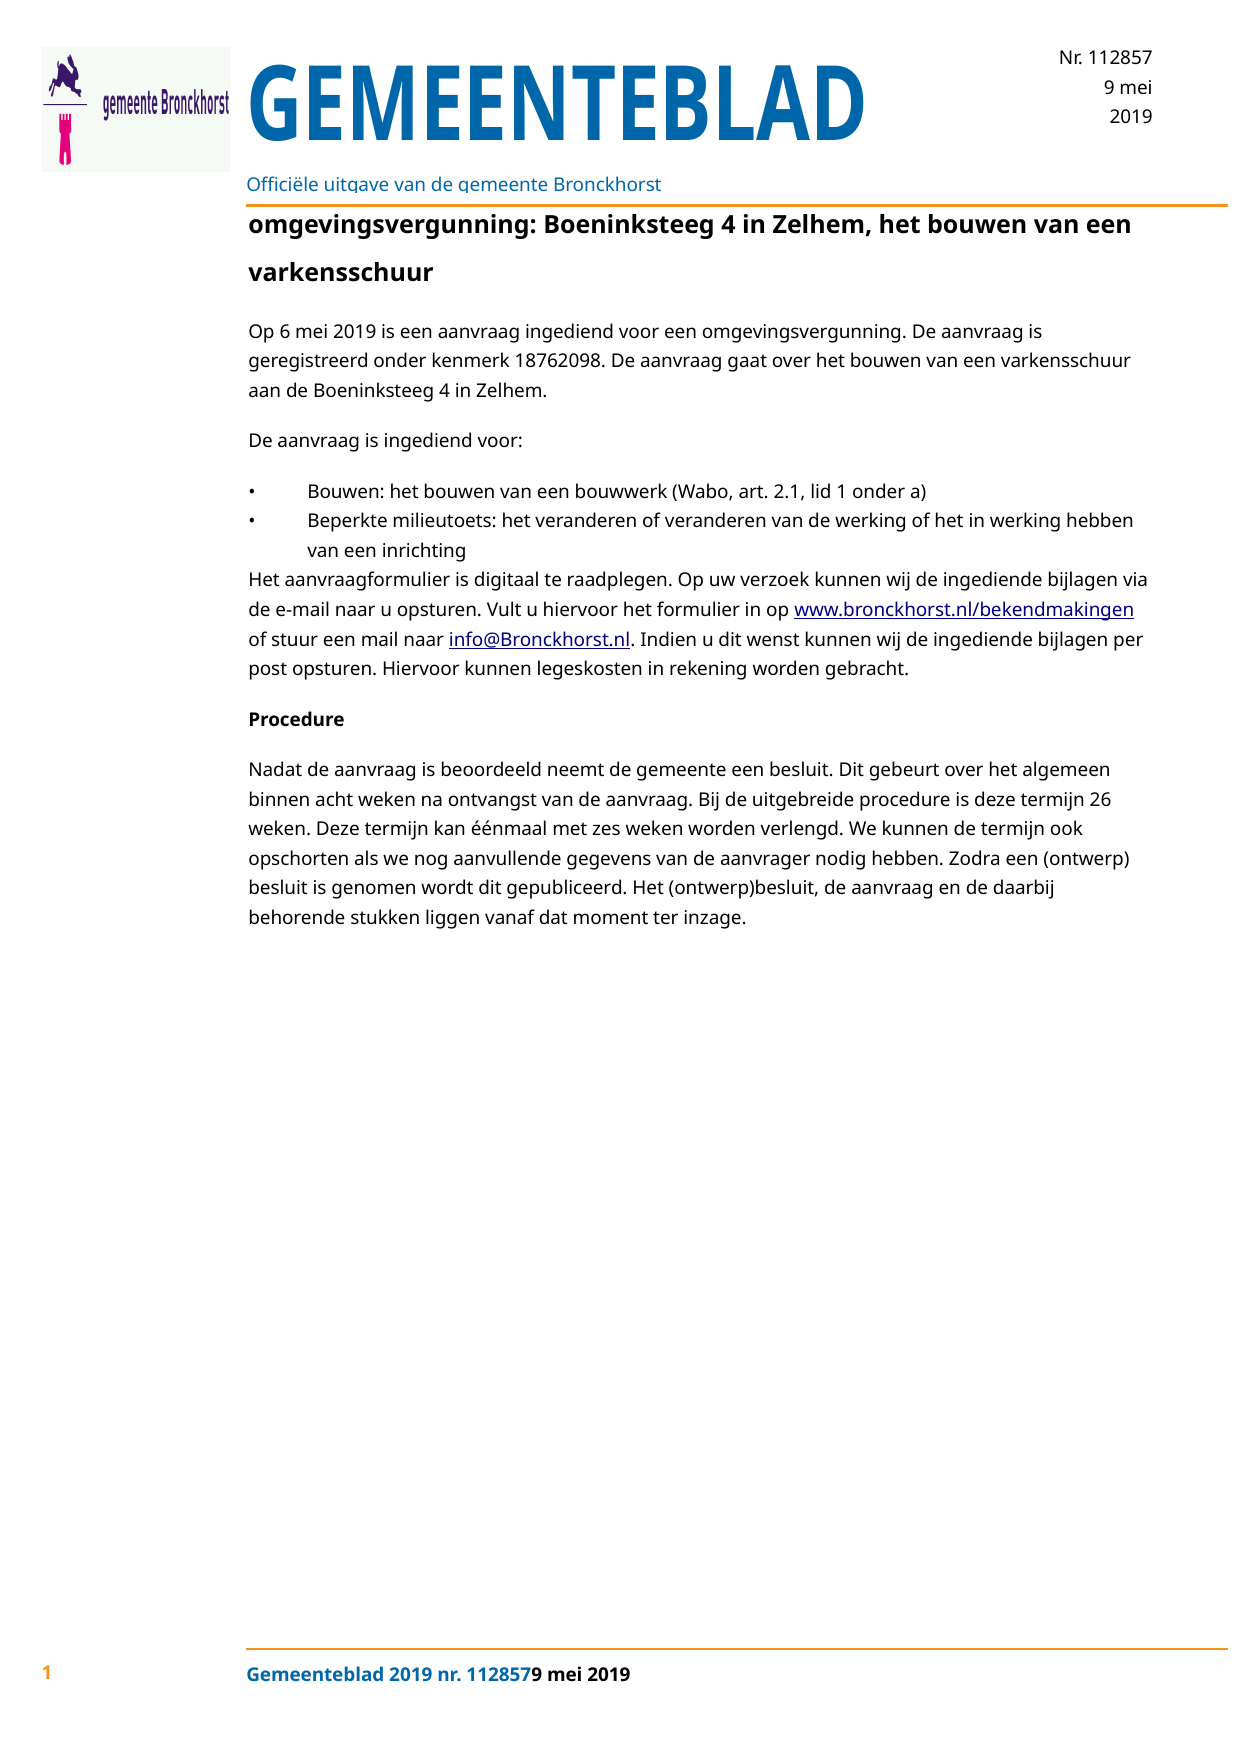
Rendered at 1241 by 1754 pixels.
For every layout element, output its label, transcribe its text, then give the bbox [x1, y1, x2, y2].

picture [41, 47, 231, 172]
list Beperkte milieutoets: het veranderen of veranderen van de werking of het in werking hebben van een inrichting [248, 507, 1152, 563]
text omgevingsvergunning: Boeninksteeg 4 in Zelhem, het bouwen van een varkensschuur [248, 207, 1152, 288]
list Bouwen: het bouwen van een bouwwerk (Wabo, art. 2.1, lid 1 onder a) [248, 478, 1152, 504]
text Nadat de aanvraag is beoordeeld neemt de gemeente een besluit. Dit gebeurt over het algemeen binnen acht weken na ontvangst van de aanvraag. Bij de uitgebreide procedure is deze termijn 26 weken. Deze termijn kan éénmaal met zes weken worden verlengd. We kunnen de termijn ook opschorten als we nog aanvullende gegevens van de aanvrager nodig hebben. Zodra een (ontwerp) besluit is genomen wordt dit gepubliceerd. Het (ontwerp)besluit, de aanvraag en de daarbij behorende stukken liggen vanaf dat moment ter inzage. [248, 756, 1152, 930]
text Procedure [248, 706, 1152, 732]
text De aanvraag is ingediend voor: [248, 427, 1152, 453]
text Op 6 mei 2019 is een aanvraag ingediend voor een omgevingsvergunning. De aanvraag is geregistreerd onder kenmerk 18762098. De aanvraag gaat over het bouwen van een varkensschuur aan de Boeninksteeg 4 in Zelhem. [248, 318, 1152, 403]
text Het aanvraagformulier is digitaal te raadplegen. Op uw verzoek kunnen wij de ingediende bijlagen via de e-mail naar u opsturen. Vult u hiervoor het formulier in op www.bronckhorst.nl/bekendmakingen of stuur een mail naar info@Bronckhorst.nl. Indien u dit wenst kunnen wij de ingediende bijlagen per post opsturen. Hiervoor kunnen legeskosten in rekening worden gebracht. [248, 567, 1152, 681]
